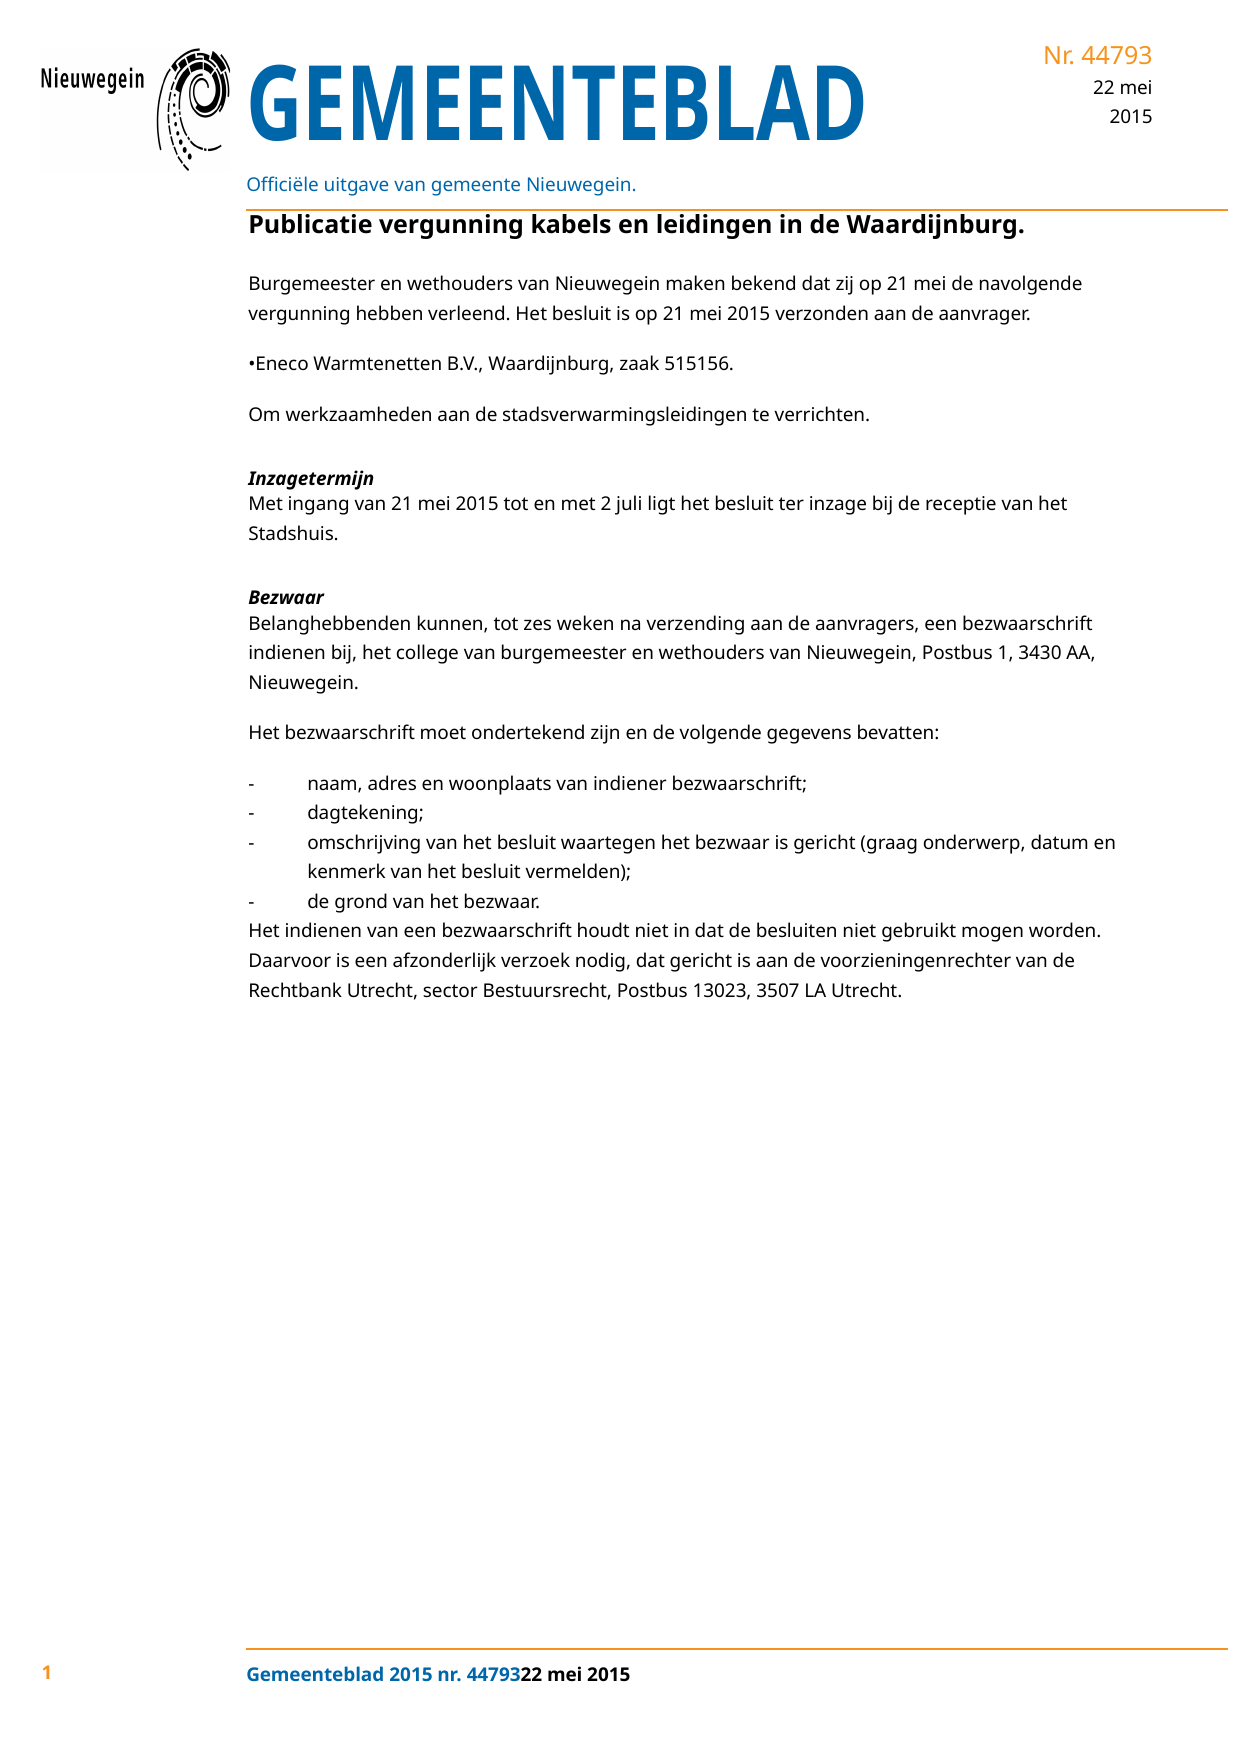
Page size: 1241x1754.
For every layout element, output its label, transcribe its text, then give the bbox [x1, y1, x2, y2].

list omschrijving van het besluit waartegen het bezwaar is gericht (graag onderwerp, datum en kenmerk van het besluit vermelden); [248, 829, 1152, 884]
picture [41, 47, 231, 172]
text Bezwaar [248, 584, 1152, 610]
list de grond van het bezwaar. [248, 888, 1152, 914]
text Om werkzaamheden aan de stadsverwarmingsleidingen te verrichten. [248, 401, 1152, 426]
text Publicatie vergunning kabels en leidingen in de Waardijnburg. [248, 211, 1152, 241]
text Het bezwaarschrift moet ondertekend zijn en de volgende gegevens bevatten: [248, 719, 1152, 745]
list naam, adres en woonplaats van indiener bezwaarschrift; [248, 770, 1152, 795]
text •Eneco Warmtenetten B.V., Waardijnburg, zaak 515156. [248, 350, 1152, 376]
text Het indienen van een bezwaarschrift houdt niet in dat de besluiten niet gebruikt mogen worden. Daarvoor is een afzonderlijk verzoek nodig, dat gericht is aan de voorzieningenrechter van de Rechtbank Utrecht, sector Bestuursrecht, Postbus 13023, 3507 LA Utrecht. [248, 918, 1152, 1002]
list dagtekening; [248, 799, 1152, 825]
text Belanghebbenden kunnen, tot zes weken na verzending aan de aanvragers, een bezwaarschrift indienen bij, het college van burgemeester en wethouders van Nieuwegein, Postbus 1, 3430 AA, Nieuwegein. [248, 610, 1152, 694]
text Met ingang van 21 mei 2015 tot en met 2 juli ligt het besluit ter inzage bij de receptie van het Stadshuis. [248, 490, 1152, 546]
text Inzagetermijn [248, 465, 1152, 490]
text Burgemeester en wethouders van Nieuwegein maken bekend dat zij op 21 mei de navolgende vergunning hebben verleend. Het besluit is op 21 mei 2015 verzonden aan de aanvrager. [248, 270, 1152, 326]
